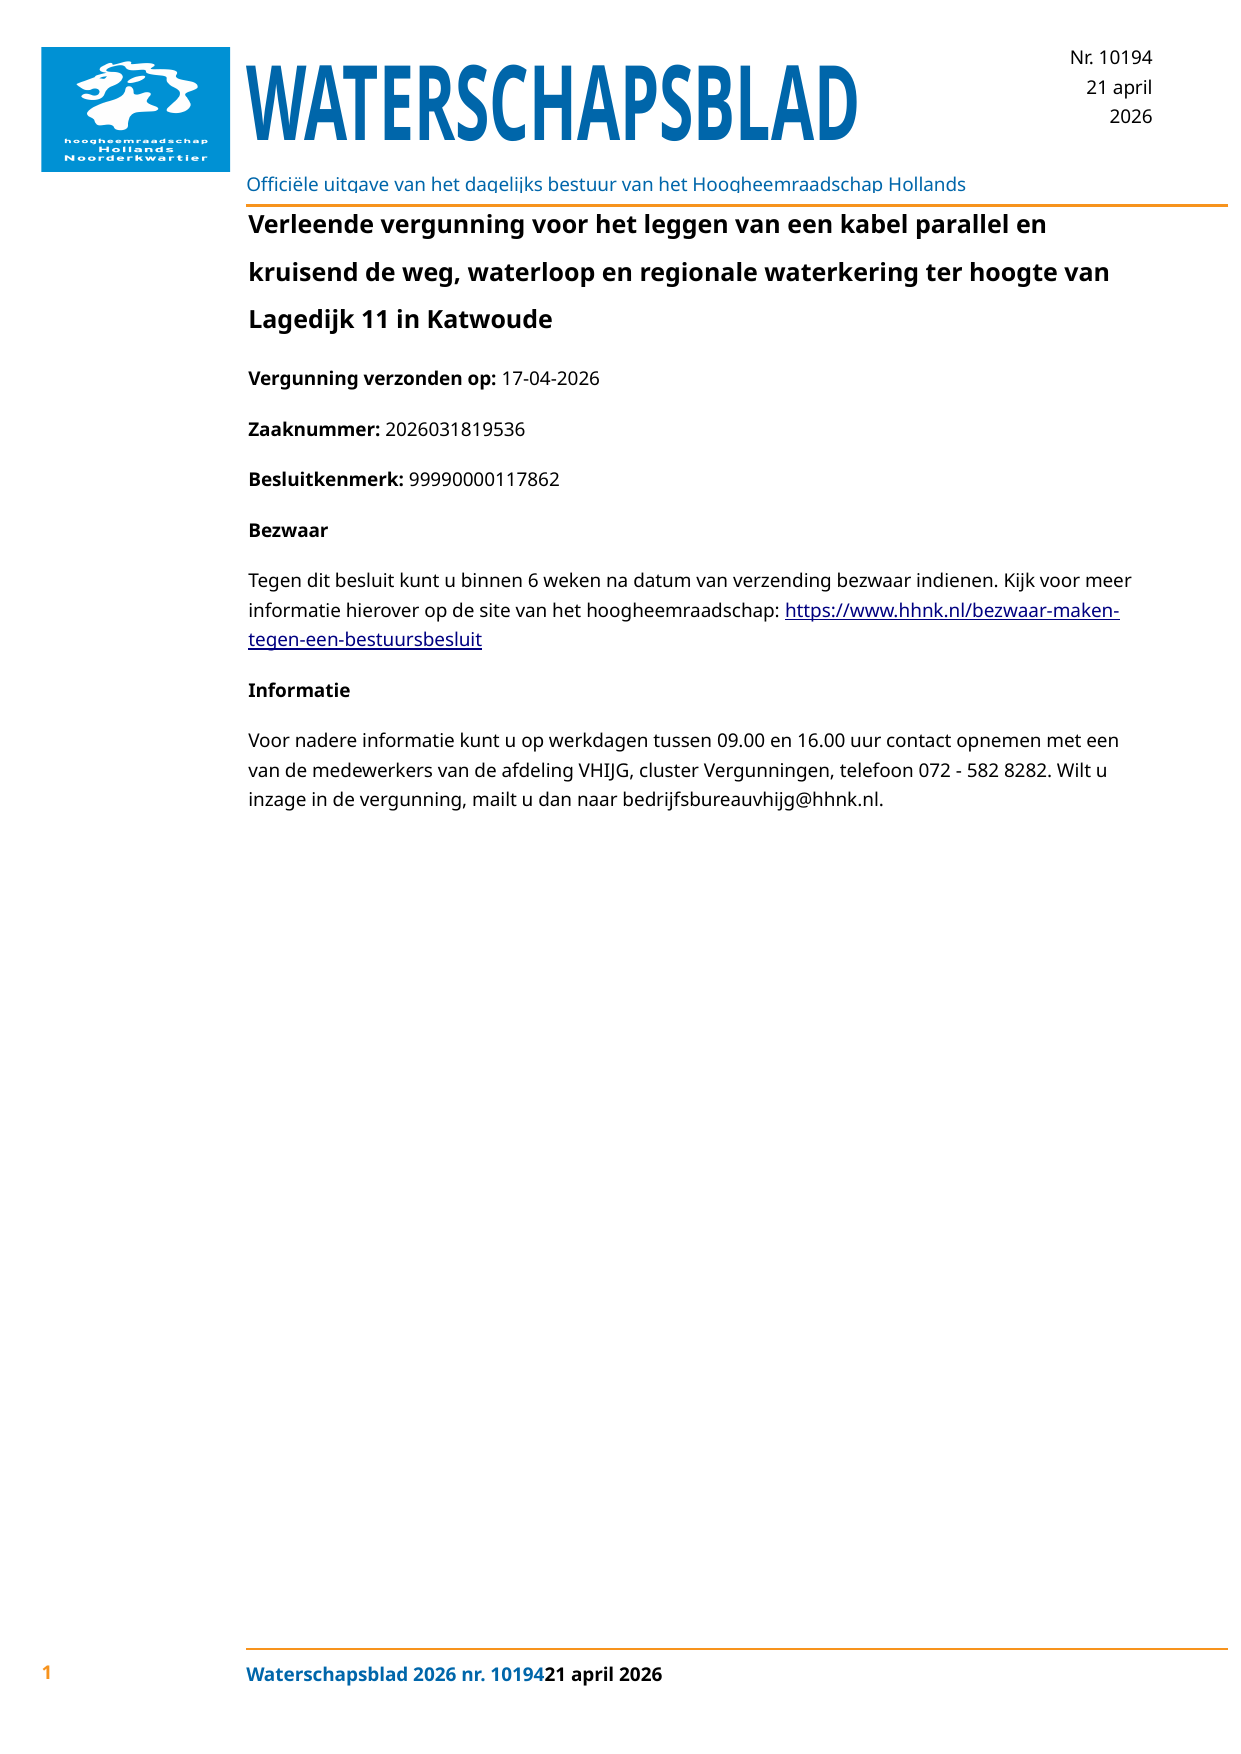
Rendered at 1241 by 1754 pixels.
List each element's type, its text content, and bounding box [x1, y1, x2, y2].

picture [88, 87, 157, 130]
text Informatie [248, 677, 1152, 702]
text Verleende vergunning voor het leggen van een kabel parallel en kruisend de weg, waterloop en regionale waterkering ter hoogte van Lagedijk 11 in Katwoude [248, 207, 1152, 336]
text Vergunning verzonden op: 17-04-2026 [248, 366, 1152, 391]
text Voor nadere informatie kunt u op werkdagen tussen 09.00 en 16.00 uur contact opnemen met een van de medewerkers van de afdeling VHIJG, cluster Vergunningen, telefoon 072 - 582 8282. Wilt u inzage in de vergunning, mailt u dan naar bedrijfsbureauvhijg@hhnk.nl. [248, 727, 1152, 812]
text Besluitkenmerk: 99990000117862 [248, 466, 1152, 492]
picture [118, 62, 197, 112]
text Bezwaar [248, 517, 1152, 542]
text Tegen dit besluit kunt u binnen 6 weken na datum van verzending bezwaar indienen. Kijk voor meer informatie hierover op de site van het hoogheemraadschap: https://www.hhnk.nl/bezwaar-maken-tegen-een-bestuursbesluit [248, 567, 1152, 652]
text Zaaknummer: 2026031819536 [248, 416, 1152, 442]
picture [78, 64, 122, 99]
picture [129, 76, 144, 82]
